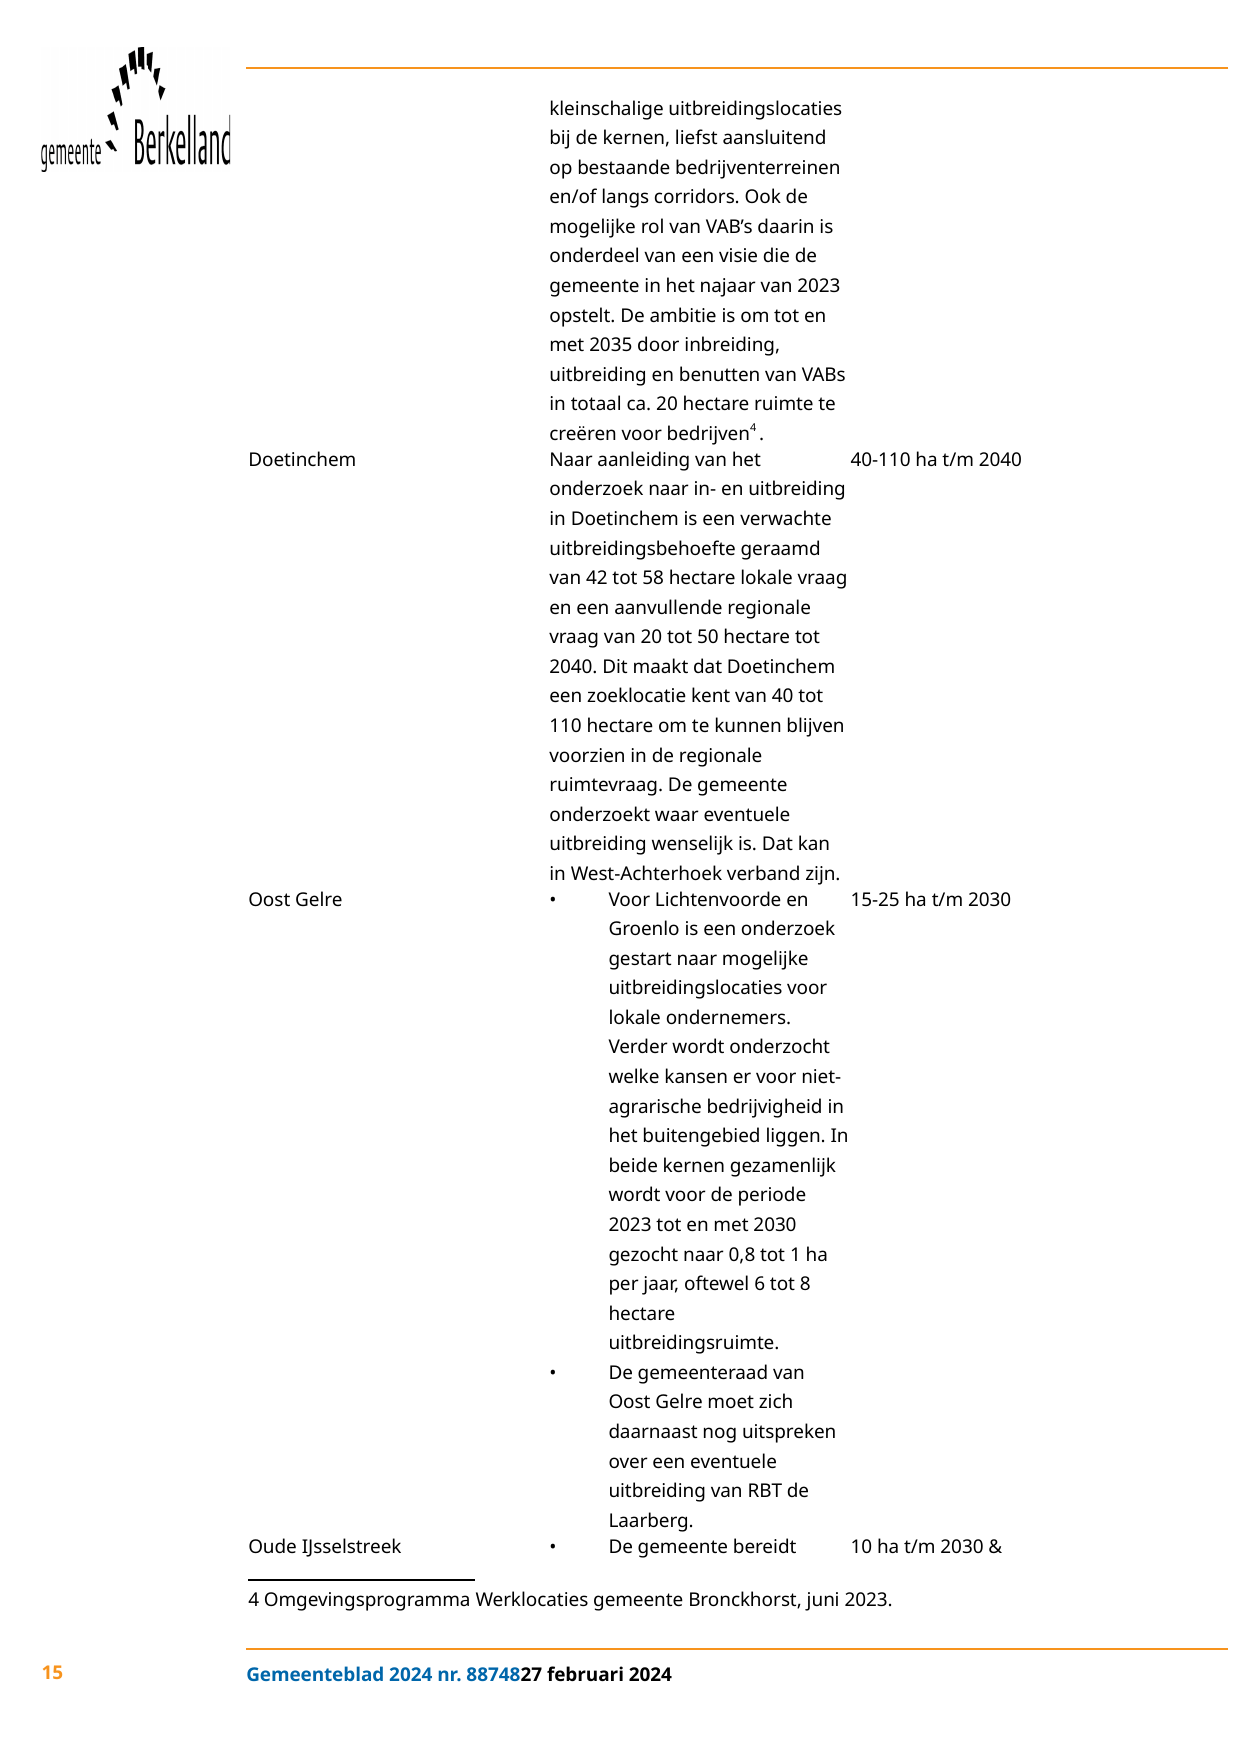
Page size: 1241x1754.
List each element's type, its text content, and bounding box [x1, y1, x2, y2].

table_cell 10 ha t/m 2030 & [850, 1533, 1152, 1558]
table_cell [850, 95, 1152, 446]
table_cell Doetinchem [248, 446, 549, 886]
table_cell Naar aanleiding van het onderzoek naar in- en uitbreiding in Doetinchem is een verwachte uitbreidingsbehoefte geraamd van 42 tot 58 hectare lokale vraag en een aanvullende regionale vraag van 20 tot 50 hectare tot 2040. Dit maakt dat Doetinchem een zoeklocatie kent van 40 tot 110 hectare om te kunnen blijven voorzien in de regionale ruimtevraag. De gemeente onderzoekt waar eventuele uitbreiding wenselijk is. Dat kan in West-Achterhoek verband zijn. [549, 446, 850, 886]
picture [41, 47, 231, 172]
table_cell 40-110 ha t/m 2040 [850, 446, 1152, 886]
table_cell Oost Gelre [248, 886, 549, 1533]
table_cell kleinschalige uitbreidingslocaties bij de kernen, liefst aansluitend op bestaande bedrijventerreinen en/of langs corridors. Ook de mogelijke rol van VAB’s daarin is onderdeel van een visie die de gemeente in het najaar van 2023 opstelt. De ambitie is om tot en met 2035 door inbreiding, uitbreiding en benutten van VABs in totaal ca. 20 hectare ruimte te creëren voor bedrijven. [549, 95, 850, 446]
table_cell De gemeente bereidt [549, 1533, 850, 1558]
table_cell Oude IJsselstreek [248, 1533, 549, 1558]
table_cell Voor Lichtenvoorde en Groenlo is een onderzoek gestart naar mogelijke uitbreidingslocaties voor lokale ondernemers. Verder wordt onderzocht welke kansen er voor niet-agrarische bedrijvigheid in het buitengebied liggen. In beide kernen gezamenlijk wordt voor de periode 2023 tot en met 2030 gezocht naar 0,8 tot 1 ha per jaar, oftewel 6 tot 8 hectare uitbreidingsruimte. De gemeenteraad van Oost Gelre moet zich daarnaast nog uitspreken over een eventuele uitbreiding van RBT de Laarberg. [549, 886, 850, 1533]
table_cell [248, 95, 549, 446]
table_cell 15-25 ha t/m 2030 [850, 886, 1152, 1533]
